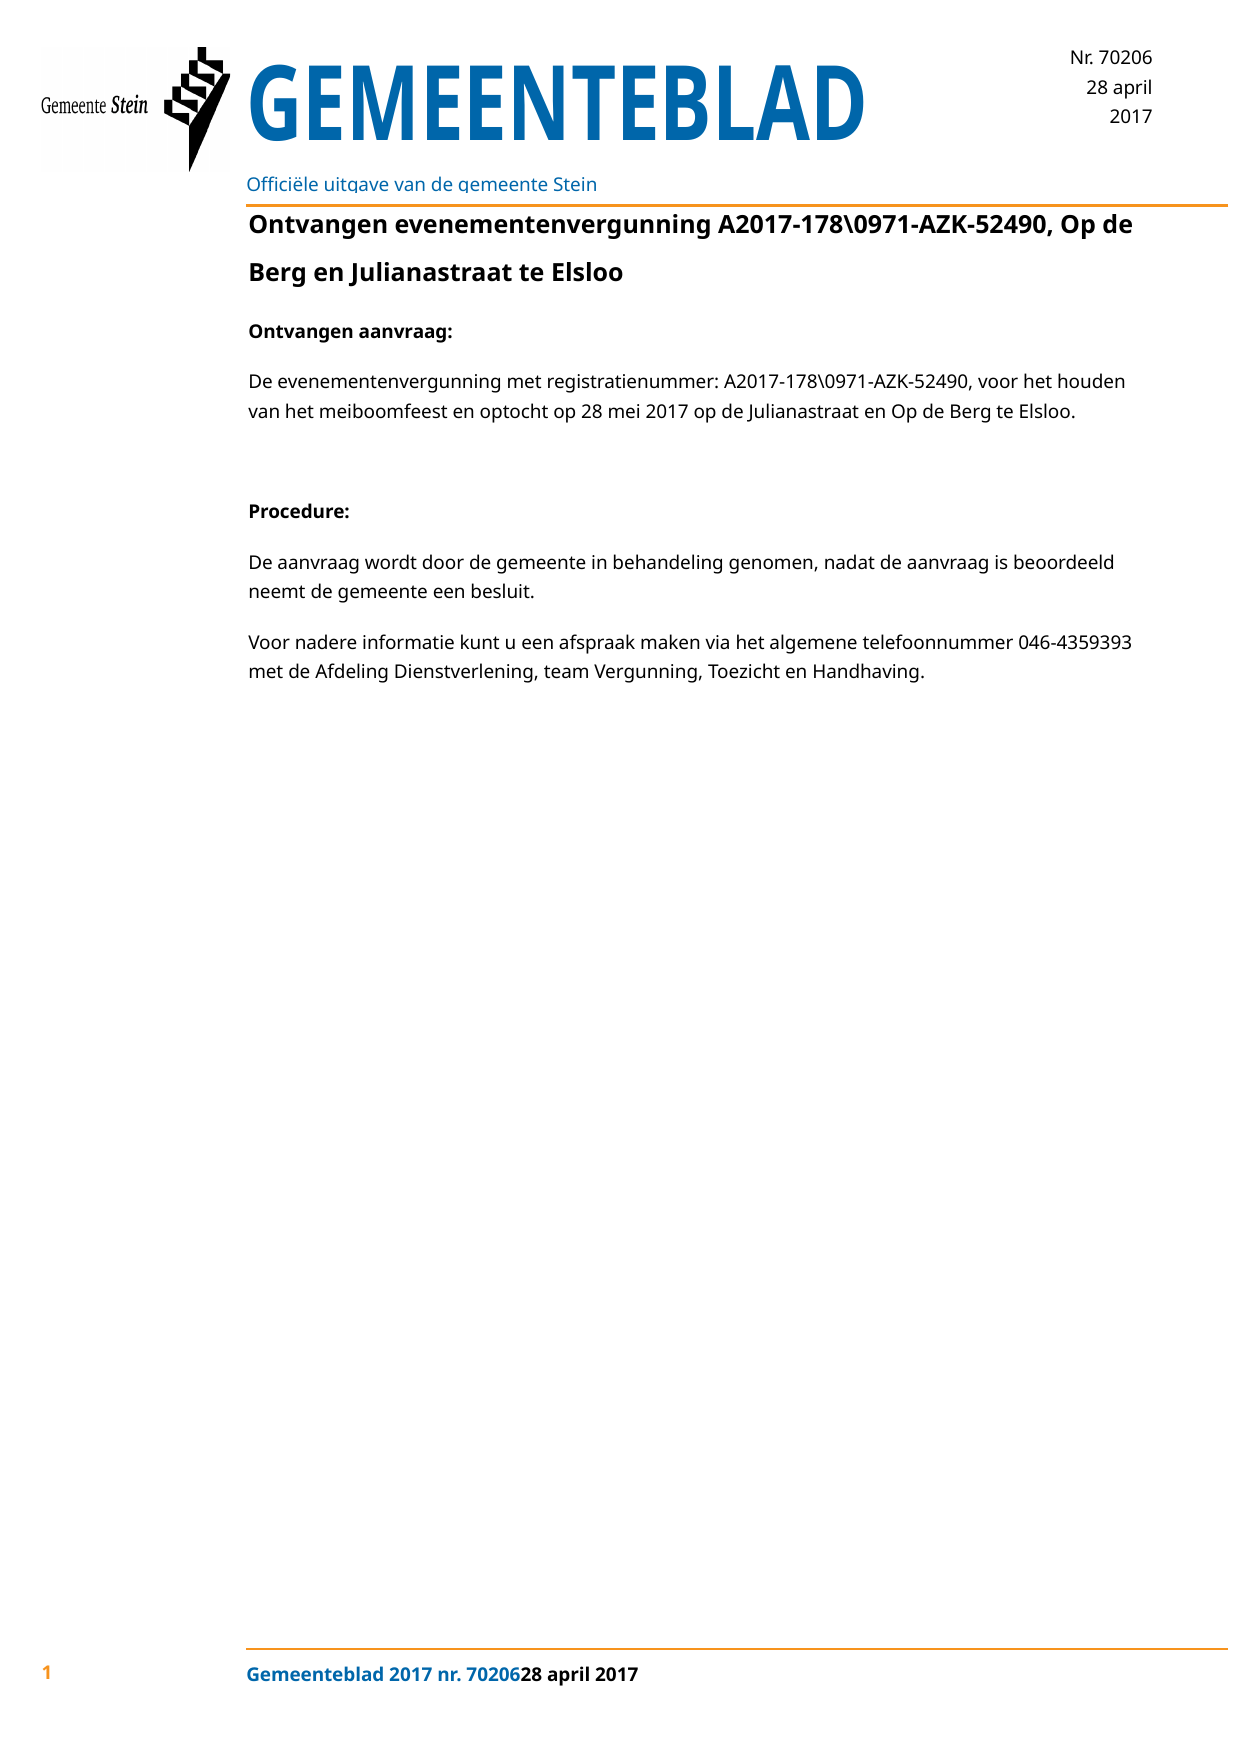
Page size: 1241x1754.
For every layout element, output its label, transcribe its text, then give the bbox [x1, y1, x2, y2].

picture [41, 47, 231, 172]
text Ontvangen aanvraag: [248, 318, 1152, 344]
text De aanvraag wordt door de gemeente in behandeling genomen, nadat de aanvraag is beoordeeld neemt de gemeente een besluit. [248, 549, 1152, 604]
text Procedure: [248, 499, 1152, 524]
text Voor nadere informatie kunt u een afspraak maken via het algemene telefoonnummer 046-4359393 met de Afdeling Dienstverlening, team Vergunning, Toezicht en Handhaving. [248, 629, 1152, 684]
text De evenementenvergunning met registratienummer: A2017-178\0971-AZK-52490, voor het houden van het meiboomfeest en optocht op 28 mei 2017 op de Julianastraat en Op de Berg te Elsloo. [248, 368, 1152, 424]
text Ontvangen evenementenvergunning A2017-178\0971-AZK-52490, Op de Berg en Julianastraat te Elsloo [248, 207, 1152, 288]
